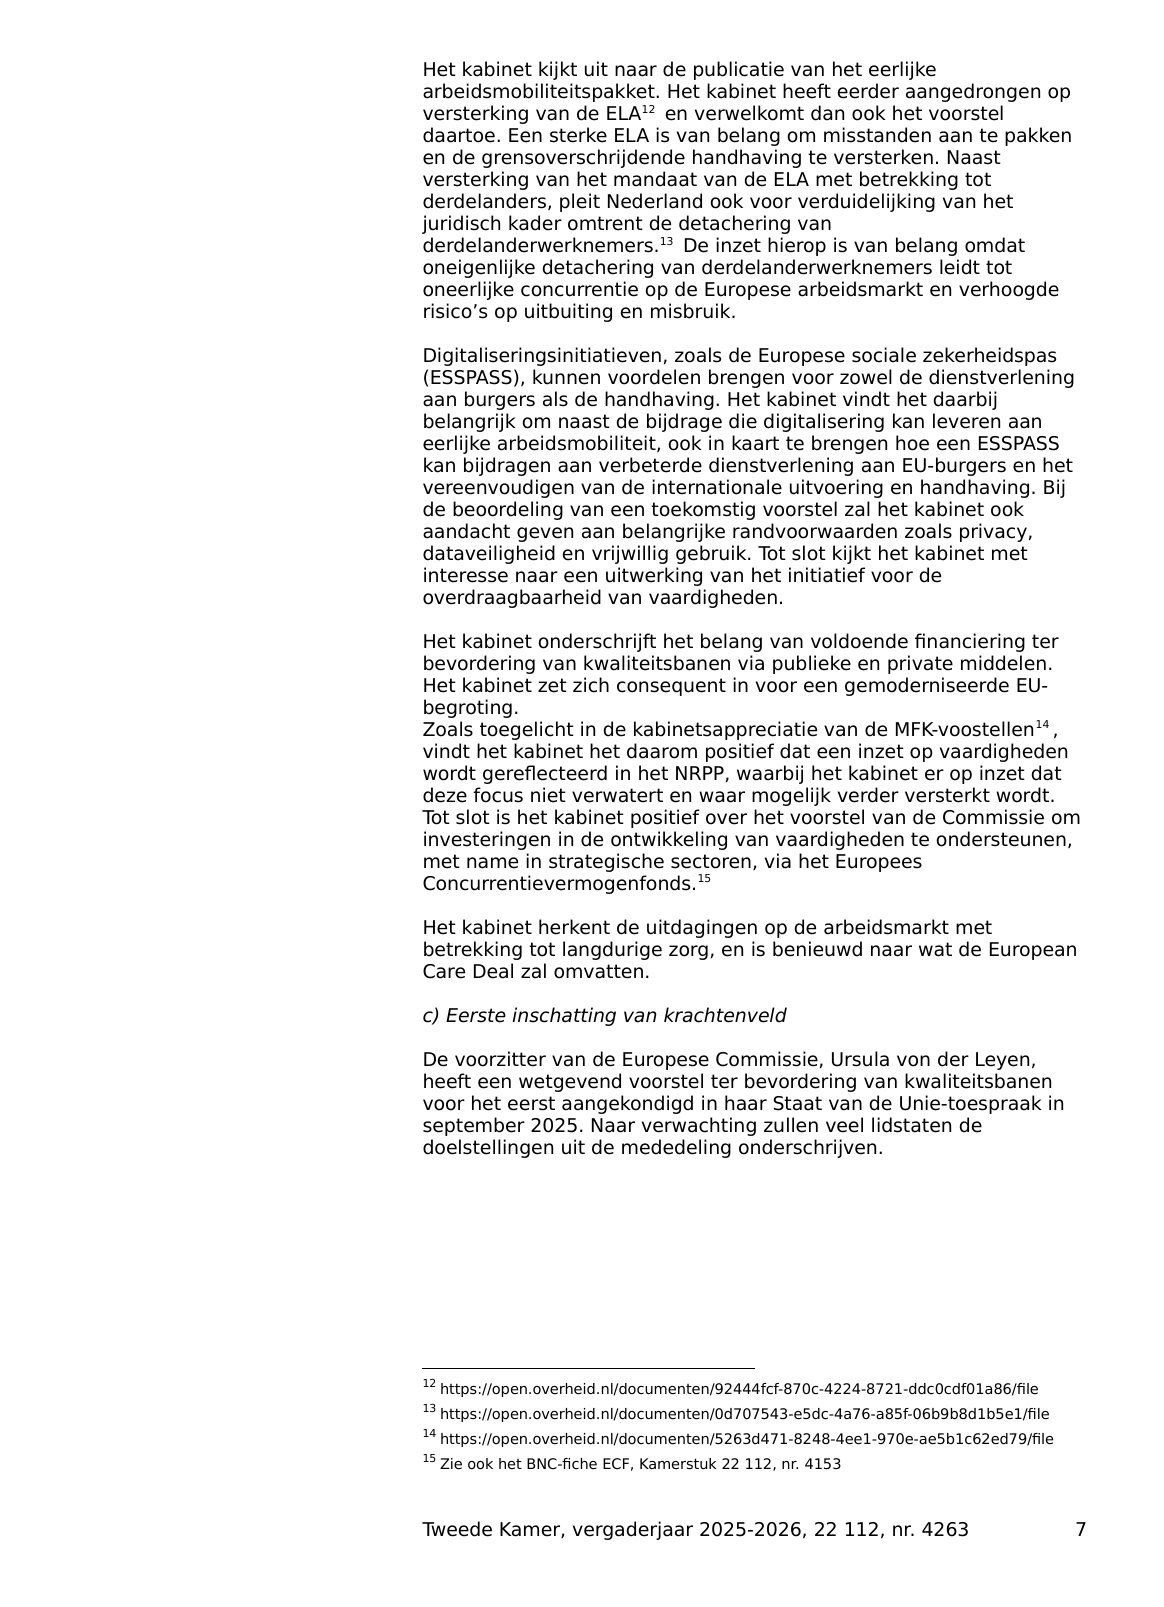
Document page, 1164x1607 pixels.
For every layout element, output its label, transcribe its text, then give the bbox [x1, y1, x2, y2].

text Het kabinet onderschrijft het belang van voldoende financiering ter bevordering van kwaliteitsbanen via publieke en private middelen. Het kabinet zet zich consequent in voor een gemoderniseerde EU-begroting. [422, 631, 1087, 719]
text https://open.overheid.nl/documenten/5263d471-8248-4ee1-970e-ae5b1c62ed79/file [422, 1427, 1087, 1449]
text Het kabinet kijkt uit naar de publicatie van het eerlijke arbeidsmobiliteitspakket. Het kabinet heeft eerder aangedrongen op versterking van de ELA en verwelkomt dan ook het voorstel daartoe. Een sterke ELA is van belang om misstanden aan te pakken en de grensoverschrijdende handhaving te versterken. Naast versterking van het mandaat van de ELA met betrekking tot derdelanders, pleit Nederland ook voor verduidelijking van het juridisch kader omtrent de detachering van derdelanderwerknemers. De inzet hierop is van belang omdat oneigenlijke detachering van derdelanderwerknemers leidt tot oneerlijke concurrentie op de Europese arbeidsmarkt en verhoogde risico’s op uitbuiting en misbruik. [422, 59, 1087, 323]
text De voorzitter van de Europese Commissie, Ursula von der Leyen, heeft een wetgevend voorstel ter bevordering van kwaliteitsbanen voor het eerst aangekondigd in haar Staat van de Unie-toespraak in september 2025. Naar verwachting zullen veel lidstaten de doelstellingen uit de mededeling onderschrijven. [422, 1049, 1087, 1159]
text https://open.overheid.nl/documenten/0d707543-e5dc-4a76-a85f-06b9b8d1b5e1/file [422, 1402, 1087, 1424]
text Zoals toegelicht in de kabinetsappreciatie van de MFK-voostellen, vindt het kabinet het daarom positief dat een inzet op vaardigheden wordt gereflecteerd in het NRPP, waarbij het kabinet er op inzet dat deze focus niet verwatert en waar mogelijk verder versterkt wordt. Tot slot is het kabinet positief over het voorstel van de Commissie om investeringen in de ontwikkeling van vaardigheden te ondersteunen, met name in strategische sectoren, via het Europees Concurrentievermogenfonds. [422, 719, 1087, 895]
text https://open.overheid.nl/documenten/92444fcf-870c-4224-8721-ddc0cdf01a86/file [422, 1377, 1087, 1399]
text Digitaliseringsinitiatieven, zoals de Europese sociale zekerheidspas (ESSPASS), kunnen voordelen brengen voor zowel de dienstverlening aan burgers als de handhaving. Het kabinet vindt het daarbij belangrijk om naast de bijdrage die digitalisering kan leveren aan eerlijke arbeidsmobiliteit, ook in kaart te brengen hoe een ESSPASS kan bijdragen aan verbeterde dienstverlening aan EU-burgers en het vereenvoudigen van de internationale uitvoering en handhaving. Bij de beoordeling van een toekomstig voorstel zal het kabinet ook aandacht geven aan belangrijke randvoorwaarden zoals privacy, dataveiligheid en vrijwillig gebruik. Tot slot kijkt het kabinet met interesse naar een uitwerking van het initiatief voor de overdraagbaarheid van vaardigheden. [422, 345, 1087, 609]
subtitle c) Eerste inschatting van krachtenveld [422, 1005, 1087, 1027]
text Het kabinet herkent de uitdagingen op de arbeidsmarkt met betrekking tot langdurige zorg, en is benieuwd naar wat de European Care Deal zal omvatten. [422, 917, 1087, 983]
text Zie ook het BNC-fiche ECF, Kamerstuk 22 112, nr. 4153 [422, 1452, 1087, 1474]
